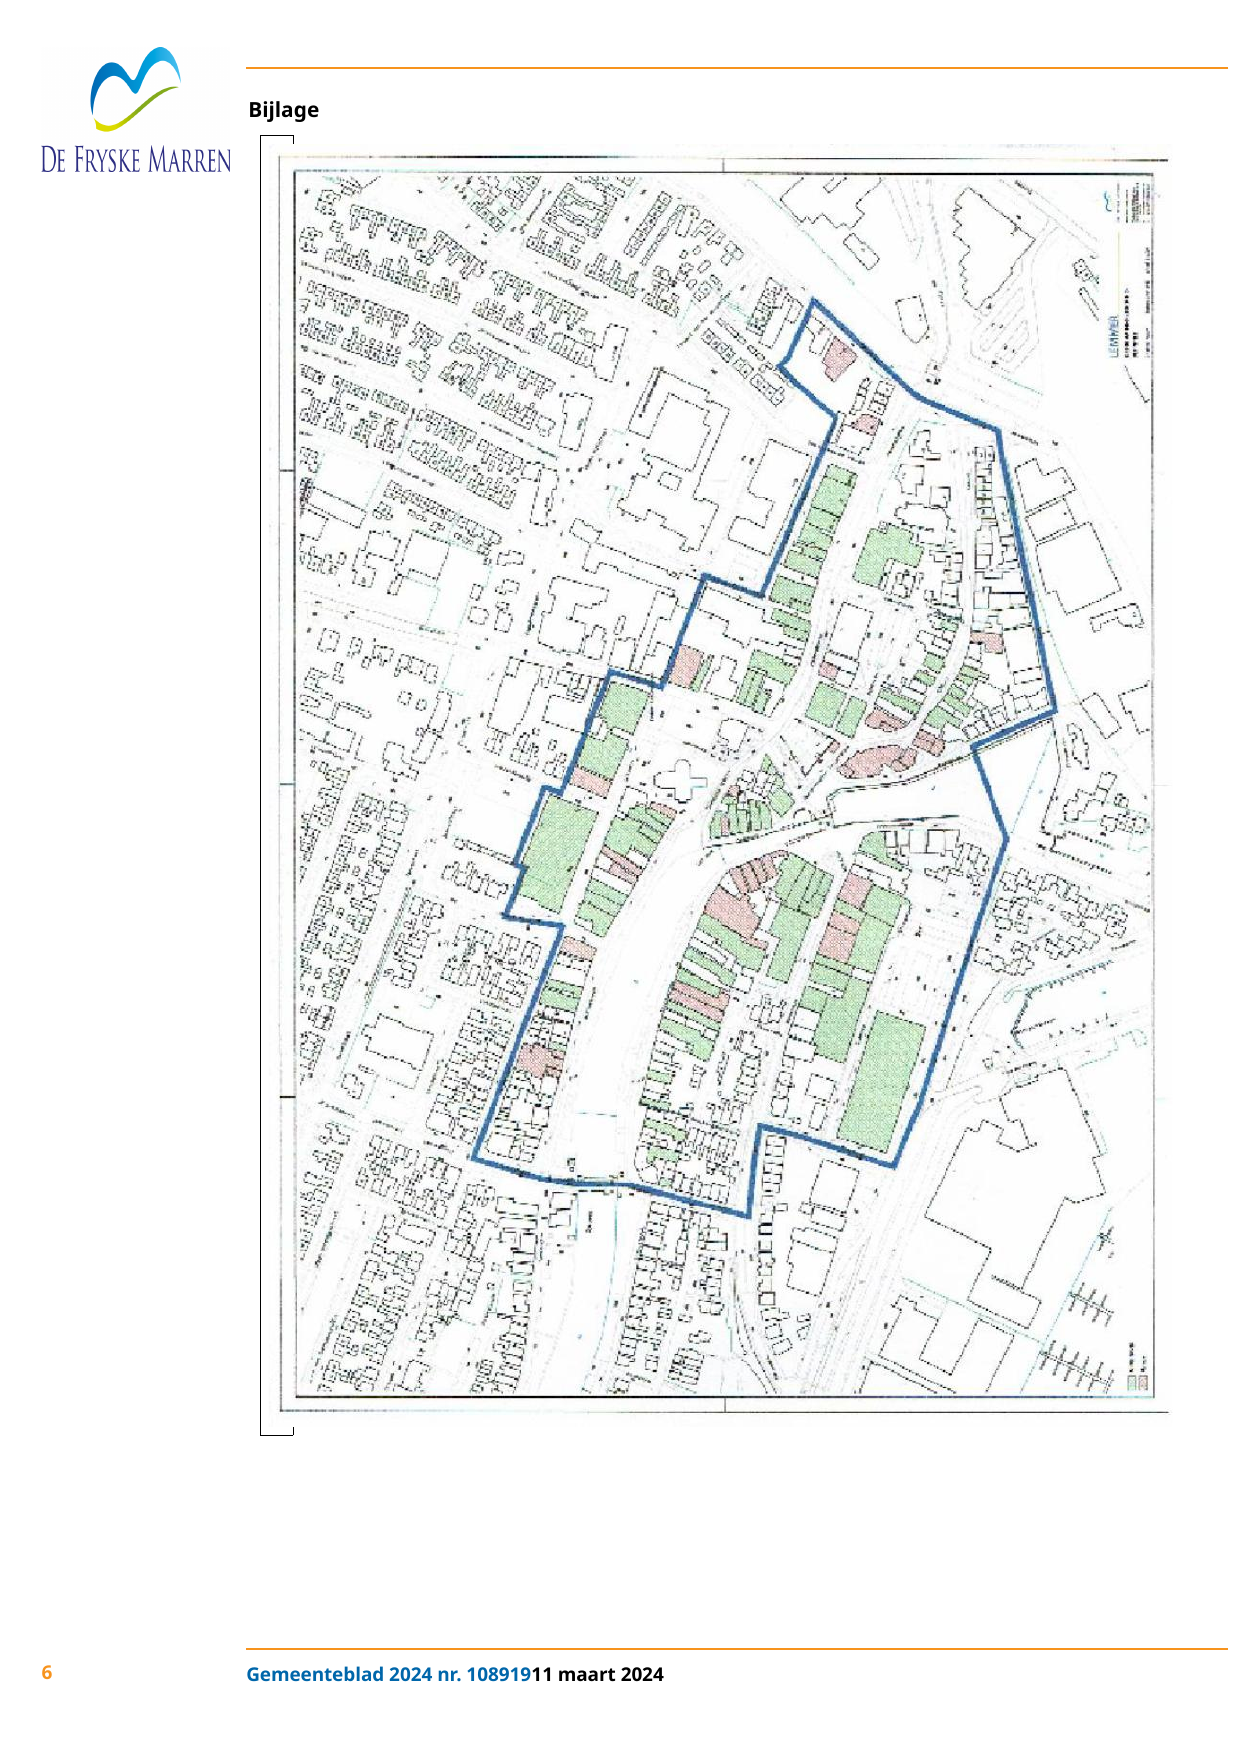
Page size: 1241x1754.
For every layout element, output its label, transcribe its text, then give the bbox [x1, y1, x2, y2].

picture [41, 47, 231, 172]
picture [268, 144, 1173, 1427]
text Bijlage [248, 95, 1152, 123]
